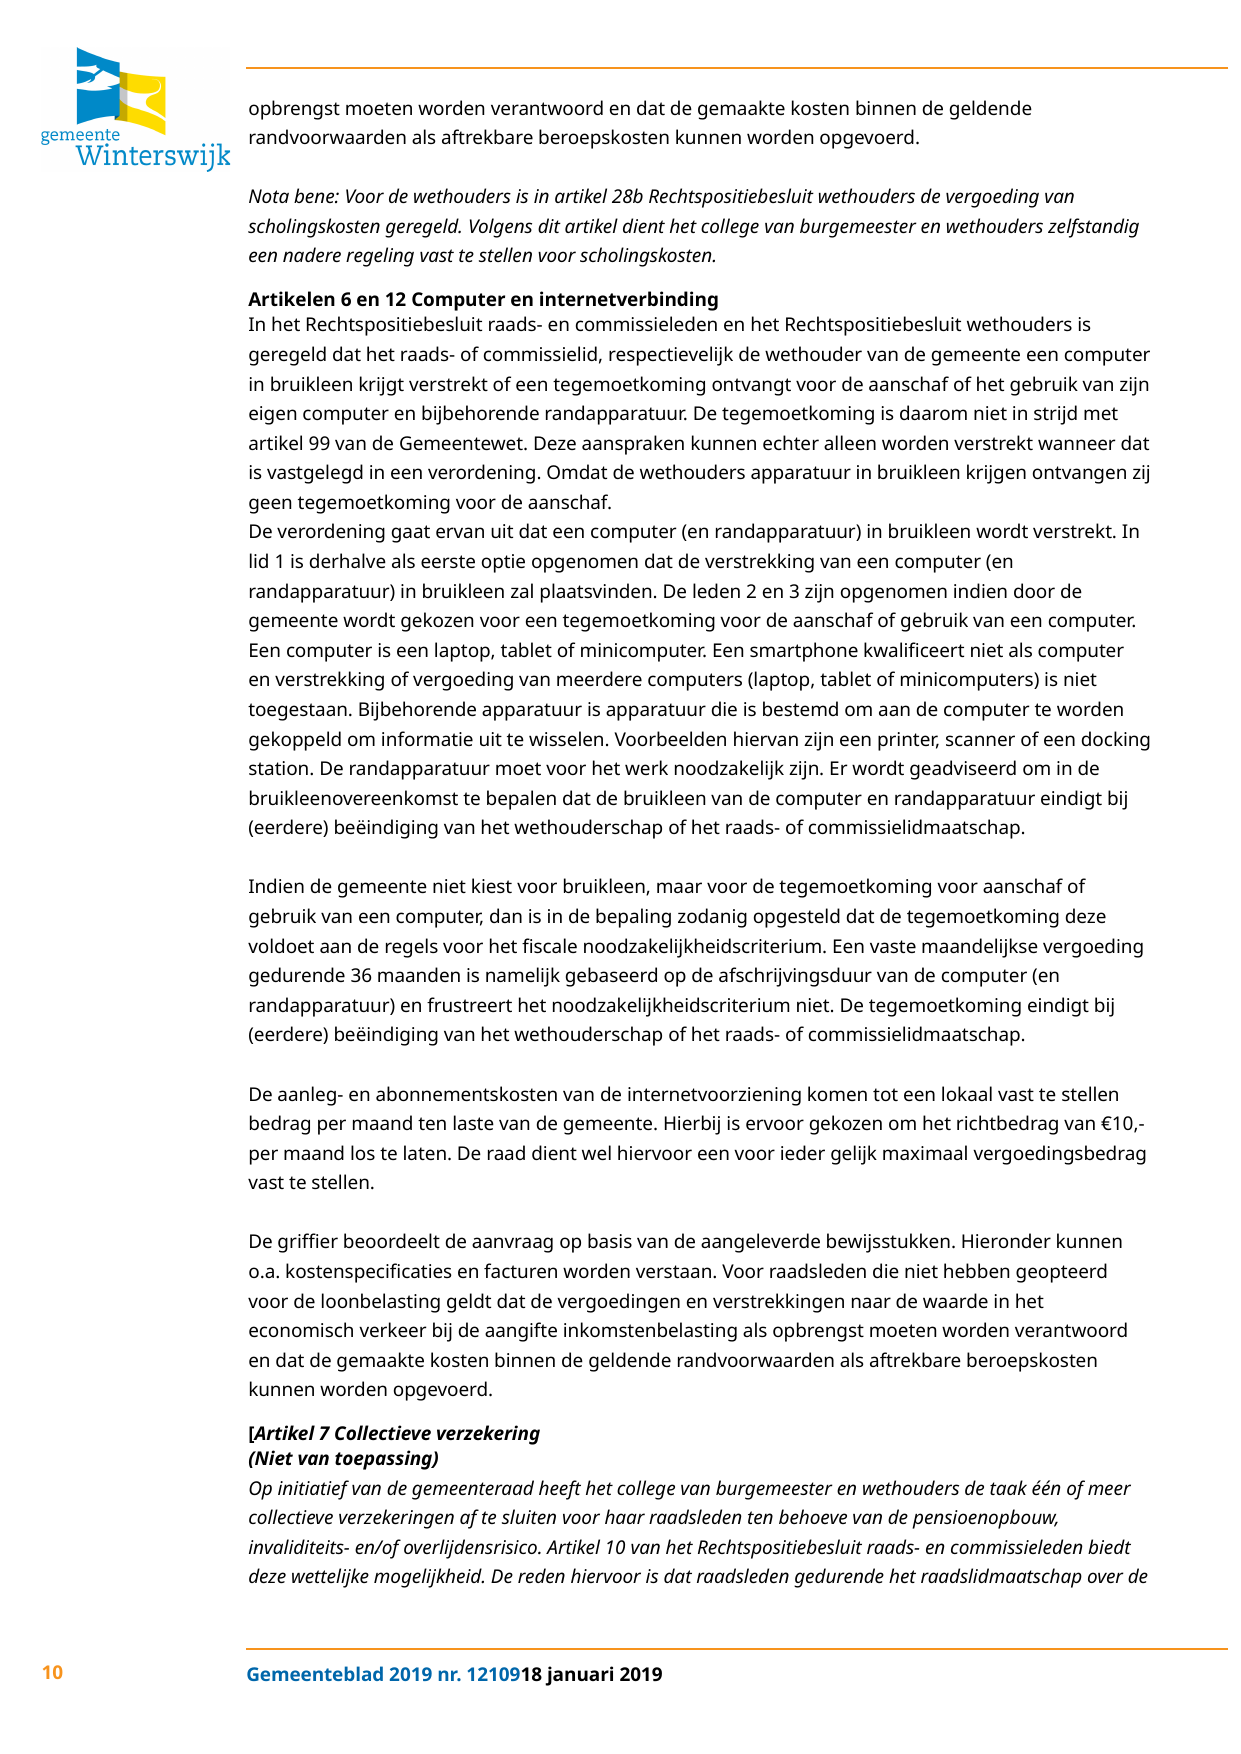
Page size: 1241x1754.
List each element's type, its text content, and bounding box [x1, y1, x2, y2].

text De verordening gaat ervan uit dat een computer (en randapparatuur) in bruikleen wordt verstrekt. In lid 1 is derhalve als eerste optie opgenomen dat de verstrekking van een computer (en randapparatuur) in bruikleen zal plaatsvinden. De leden 2 en 3 zijn opgenomen indien door de gemeente wordt gekozen voor een tegemoetkoming voor de aanschaf of gebruik van een computer. Een computer is een laptop, tablet of minicomputer. Een smartphone kwalificeert niet als computer en verstrekking of vergoeding van meerdere computers (laptop, tablet of minicomputers) is niet toegestaan. Bijbehorende apparatuur is apparatuur die is bestemd om aan de computer te worden gekoppeld om informatie uit te wisselen. Voorbeelden hiervan zijn een printer, scanner of een docking station. De randapparatuur moet voor het werk noodzakelijk zijn. Er wordt geadviseerd om in de bruikleenovereenkomst te bepalen dat de bruikleen van de computer en randapparatuur eindigt bij (eerdere) beëindiging van het wethouderschap of het raads- of commissielidmaatschap. [248, 519, 1152, 840]
picture [41, 47, 231, 172]
text De aanleg- en abonnementskosten van de internetvoorziening komen tot een lokaal vast te stellen bedrag per maand ten laste van de gemeente. Hierbij is ervoor gekozen om het richtbedrag van €10,- per maand los te laten. De raad dient wel hiervoor een voor ieder gelijk maximaal vergoedingsbedrag vast te stellen. [248, 1081, 1152, 1195]
text Nota bene: Voor de wethouders is in artikel 28b Rechtspositiebesluit wethouders de vergoeding van scholingskosten geregeld. Volgens dit artikel dient het college van burgemeester en wethouders zelfstandig een nadere regeling vast te stellen voor scholingskosten. [248, 183, 1152, 268]
text Artikelen 6 en 12 Computer en internetverbinding [248, 286, 1152, 312]
text De griffier beoordeelt de aanvraag op basis van de aangeleverde bewijsstukken. Hieronder kunnen o.a. kostenspecificaties en facturen worden verstaan. Voor raadsleden die niet hebben geopteerd voor de loonbelasting geldt dat de vergoedingen en verstrekkingen naar de waarde in het economisch verkeer bij de aangifte inkomstenbelasting als opbrengst moeten worden verantwoord en dat de gemaakte kosten binnen de geldende randvoorwaarden als aftrekbare beroepskosten kunnen worden opgevoerd. [248, 1229, 1152, 1402]
text In het Rechtspositiebesluit raads- en commissieleden en het Rechtspositiebesluit wethouders is geregeld dat het raads- of commissielid, respectievelijk de wethouder van de gemeente een computer in bruikleen krijgt verstrekt of een tegemoetkoming ontvangt voor de aanschaf of het gebruik van zijn eigen computer en bijbehorende randapparatuur. De tegemoetkoming is daarom niet in strijd met artikel 99 van de Gemeentewet. Deze aanspraken kunnen echter alleen worden verstrekt wanneer dat is vastgelegd in een verordening. Omdat de wethouders apparatuur in bruikleen krijgen ontvangen zij geen tegemoetkoming voor de aanschaf. [248, 312, 1152, 515]
picture [225, 153, 231, 162]
text [Artikel 7 Collectieve verzekering [248, 1420, 1152, 1445]
text (Niet van toepassing) [248, 1445, 1152, 1471]
text Indien de gemeente niet kiest voor bruikleen, maar voor de tegemoetkoming voor aanschaf of gebruik van een computer, dan is in de bepaling zodanig opgesteld dat de tegemoetkoming deze voldoet aan de regels voor het fiscale noodzakelijkheidscriterium. Een vaste maandelijkse vergoeding gedurende 36 maanden is namelijk gebaseerd op de afschrijvingsduur van de computer (en randapparatuur) en frustreert het noodzakelijkheidscriterium niet. De tegemoetkoming eindigt bij (eerdere) beëindiging van het wethouderschap of het raads- of commissielidmaatschap. [248, 874, 1152, 1047]
text opbrengst moeten worden verantwoord en dat de gemaakte kosten binnen de geldende randvoorwaarden als aftrekbare beroepskosten kunnen worden opgevoerd. [248, 95, 1152, 150]
text Op initiatief van de gemeenteraad heeft het college van burgemeester en wethouders de taak één of meer collectieve verzekeringen af te sluiten voor haar raadsleden ten behoeve van de pensioenopbouw, invaliditeits- en/of overlijdensrisico. Artikel 10 van het Rechtspositiebesluit raads- en commissieleden biedt deze wettelijke mogelijkheid. De reden hiervoor is dat raadsleden gedurende het raadslidmaatschap over de [248, 1475, 1152, 1589]
